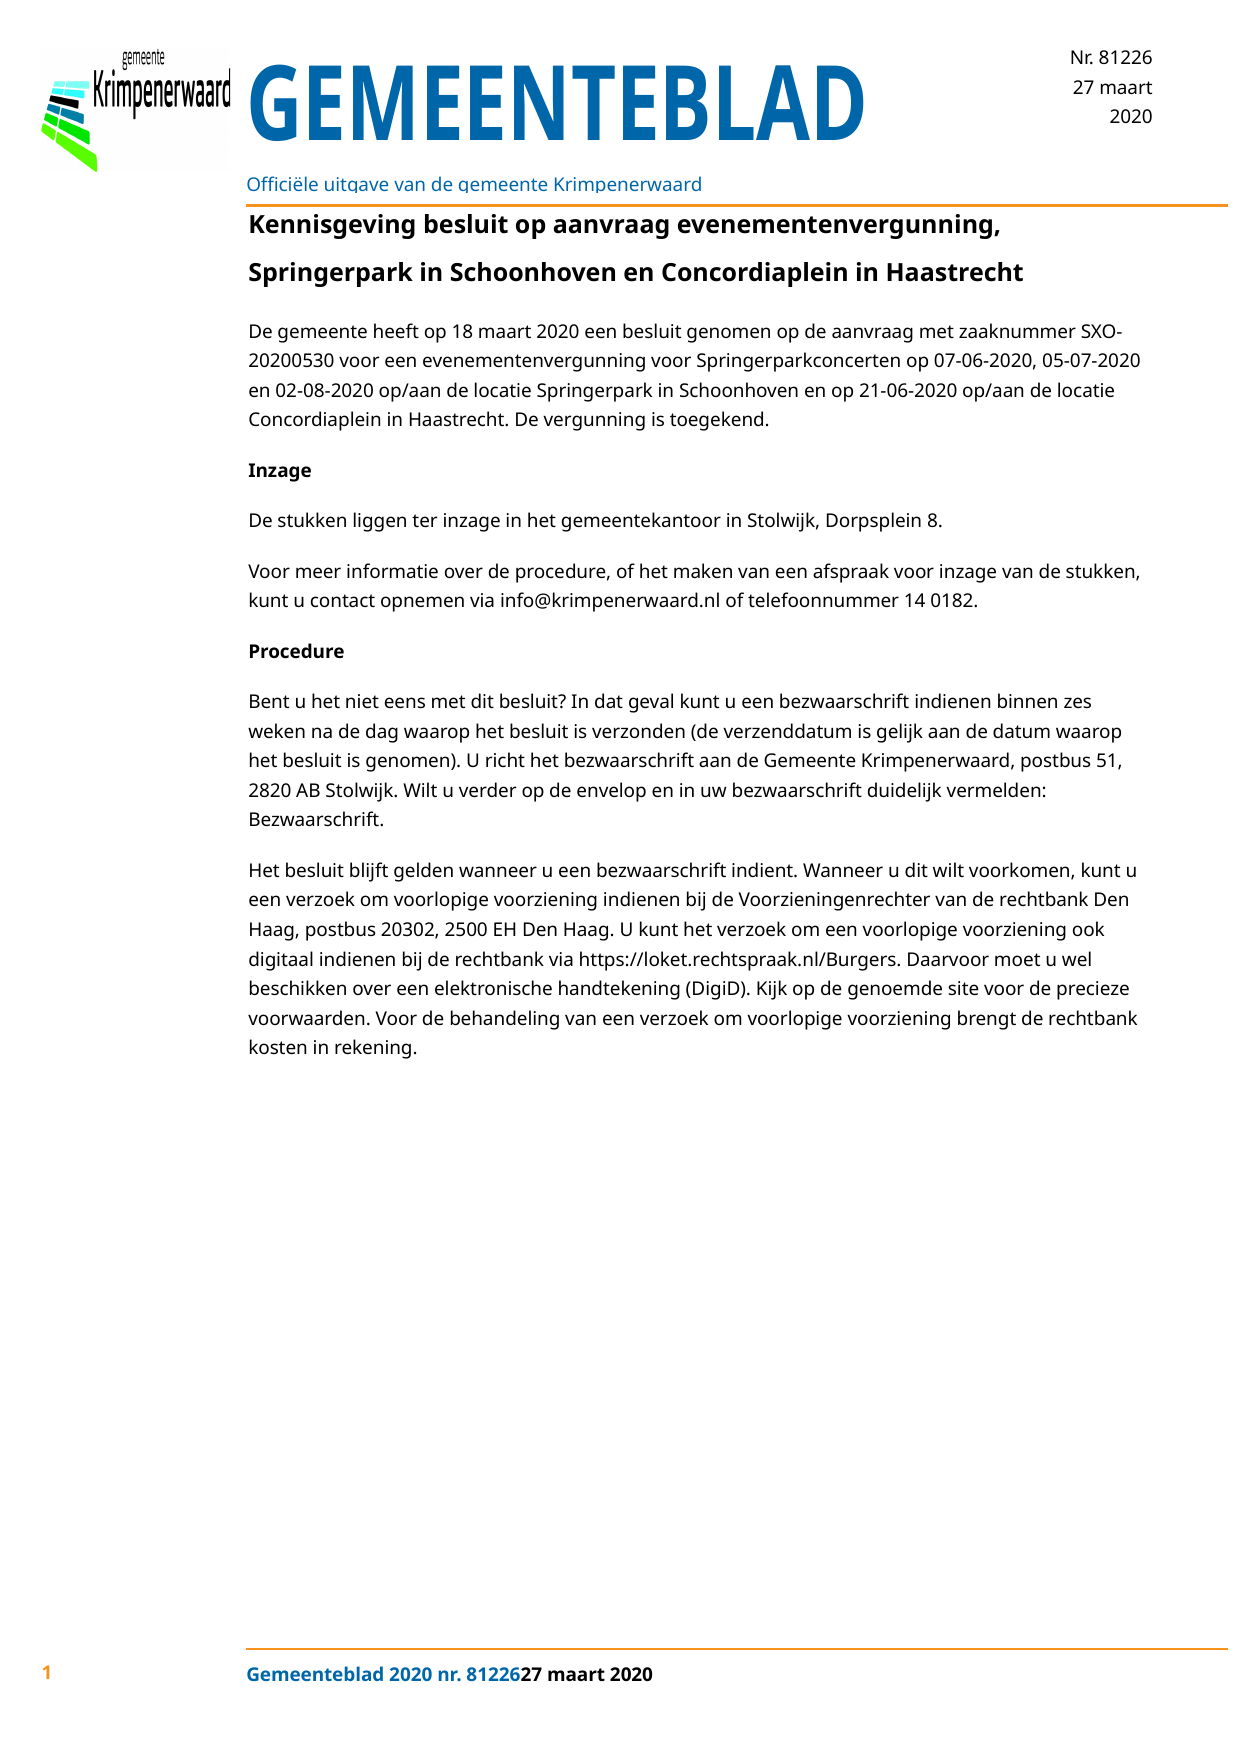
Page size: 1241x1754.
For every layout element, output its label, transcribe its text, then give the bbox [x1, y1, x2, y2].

text Procedure [248, 638, 1152, 664]
text Kennisgeving besluit op aanvraag evenementenvergunning, Springerpark in Schoonhoven en Concordiaplein in Haastrecht [248, 207, 1152, 288]
text De stukken liggen ter inzage in het gemeentekantoor in Stolwijk, Dorpsplein 8. [248, 507, 1152, 533]
picture [41, 47, 231, 172]
text Voor meer informatie over de procedure, of het maken van een afspraak voor inzage van de stukken, kunt u contact opnemen via info@krimpenerwaard.nl of telefoonnummer 14 0182. [248, 558, 1152, 613]
text De gemeente heeft op 18 maart 2020 een besluit genomen op de aanvraag met zaaknummer SXO-20200530 voor een evenementenvergunning voor Springerparkconcerten op 07-06-2020, 05-07-2020 en 02-08-2020 op/aan de locatie Springerpark in Schoonhoven en op 21-06-2020 op/aan de locatie Concordiaplein in Haastrecht. De vergunning is toegekend. [248, 318, 1152, 432]
text Inzage [248, 457, 1152, 483]
text Het besluit blijft gelden wanneer u een bezwaarschrift indient. Wanneer u dit wilt voorkomen, kunt u een verzoek om voorlopige voorziening indienen bij de Voorzieningenrechter van de rechtbank Den Haag, postbus 20302, 2500 EH Den Haag. U kunt het verzoek om een voorlopige voorziening ook digitaal indienen bij de rechtbank via https://loket.rechtspraak.nl/Burgers. Daarvoor moet u wel beschikken over een elektronische handtekening (DigiD). Kijk op de genoemde site voor de precieze voorwaarden. Voor de behandeling van een verzoek om voorlopige voorziening brengt de rechtbank kosten in rekening. [248, 857, 1152, 1060]
text Bent u het niet eens met dit besluit? In dat geval kunt u een bezwaarschrift indienen binnen zes weken na de dag waarop het besluit is verzonden (de verzenddatum is gelijk aan de datum waarop het besluit is genomen). U richt het bezwaarschrift aan de Gemeente Krimpenerwaard, postbus 51, 2820 AB Stolwijk. Wilt u verder op de envelop en in uw bezwaarschrift duidelijk vermelden: Bezwaarschrift. [248, 688, 1152, 832]
